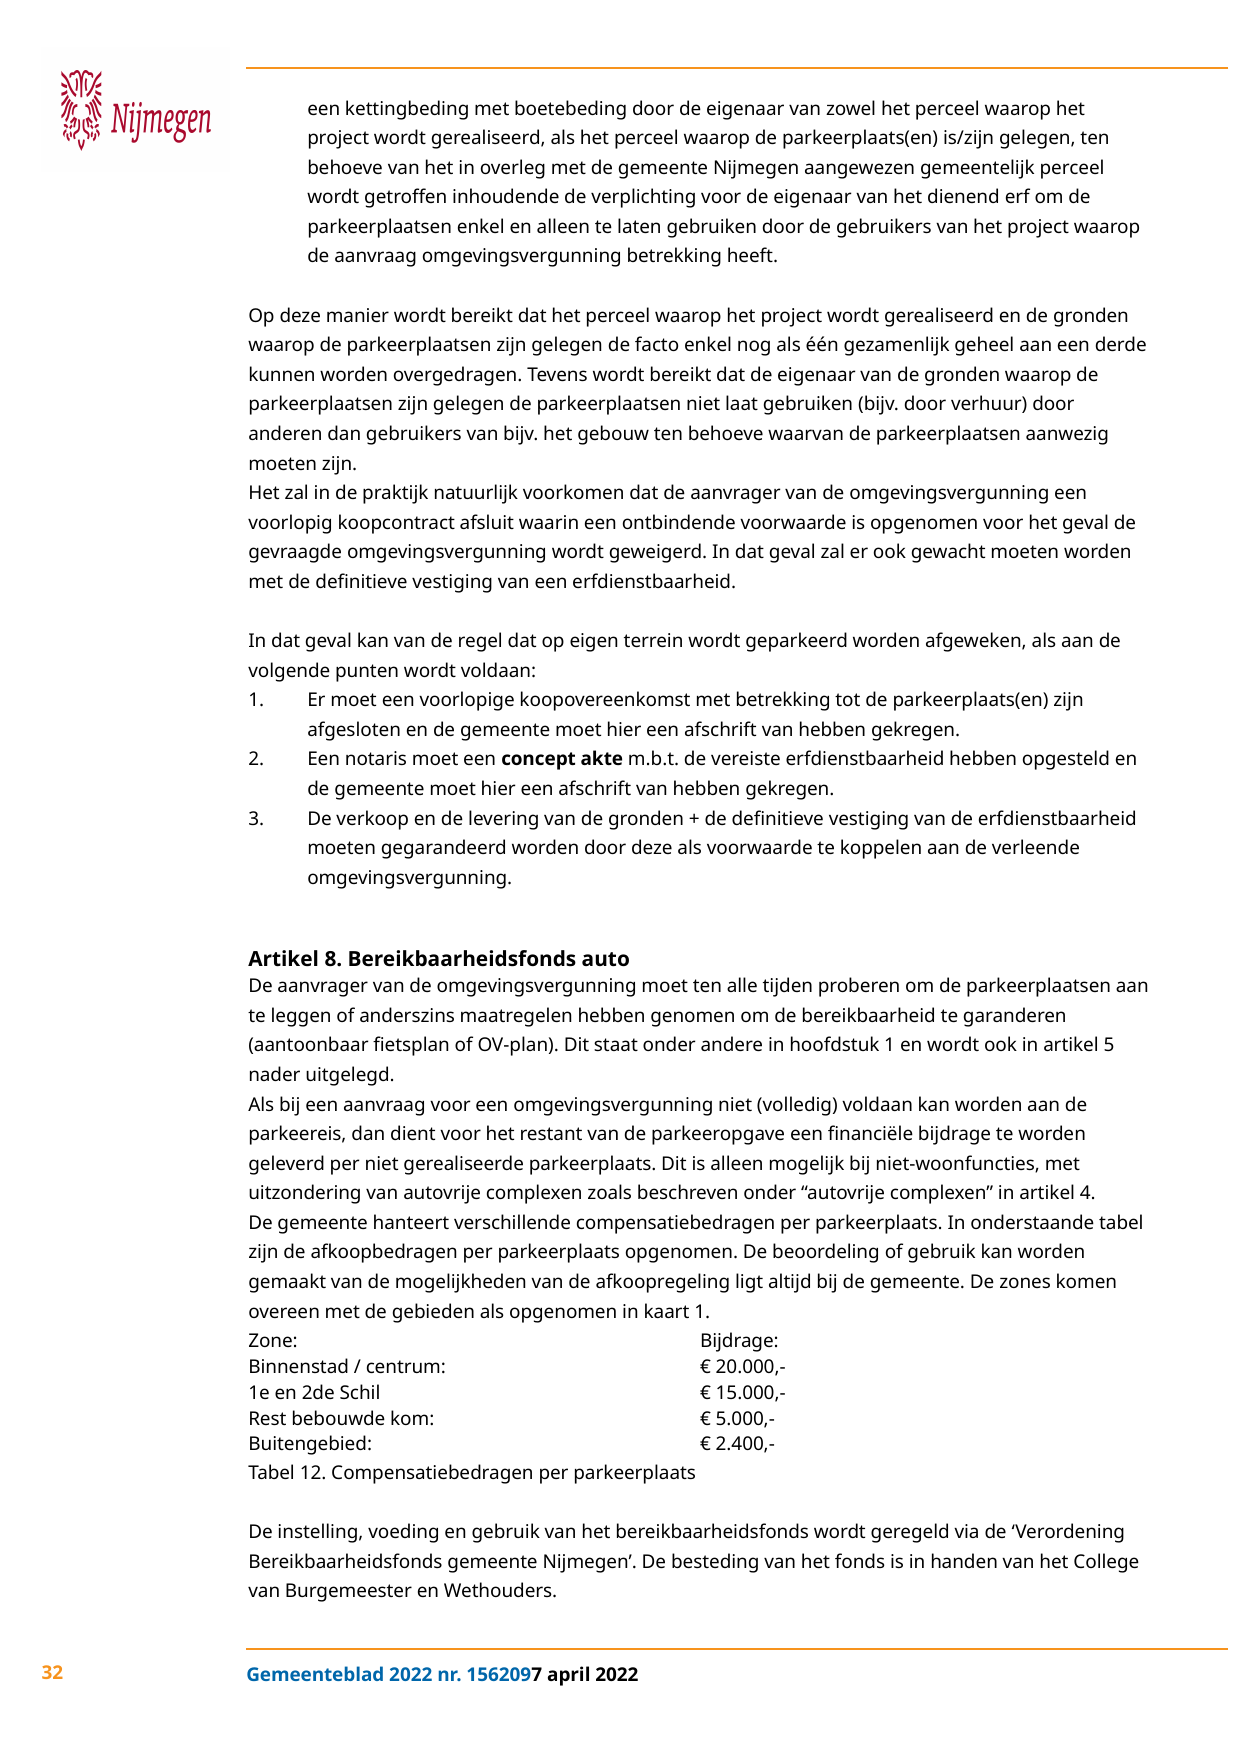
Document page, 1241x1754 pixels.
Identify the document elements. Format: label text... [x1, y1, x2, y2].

table_cell Binnenstad / centrum: [248, 1353, 700, 1379]
text Als bij een aanvraag voor een omgevingsvergunning niet (volledig) voldaan kan worden aan de parkeereis, dan dient voor het restant van de parkeeropgave een financiële bijdrage te worden geleverd per niet gerealiseerde parkeerplaats. Dit is alleen mogelijk bij niet-woonfuncties, met uitzondering van autovrije complexen zoals beschreven onder “autovrije complexen” in artikel 4. [248, 1091, 1152, 1205]
table_cell Rest bebouwde kom: [248, 1405, 700, 1430]
text De aanvrager van de omgevingsvergunning moet ten alle tijden proberen om de parkeerplaatsen aan te leggen of anderszins maatregelen hebben genomen om de bereikbaarheid te garanderen (aantoonbaar fietsplan of OV-plan). Dit staat onder andere in hoofdstuk 1 en wordt ook in artikel 5 nader uitgelegd. [248, 972, 1152, 1087]
table_cell € 2.400,- [700, 1430, 1152, 1456]
table_header Zone: [248, 1328, 700, 1353]
list Een notaris moet een concept akte m.b.t. de vereiste erfdienstbaarheid hebben opgesteld en de gemeente moet hier een afschrift van hebben gekregen. [248, 746, 1152, 801]
table_cell Buitengebied: [248, 1430, 700, 1456]
table_header Bijdrage: [700, 1328, 1152, 1353]
list De verkoop en de levering van de gronden + de definitieve vestiging van de erfdienstbaarheid moeten gegarandeerd worden door deze als voorwaarde te koppelen aan de verleende omgevingsvergunning. [248, 805, 1152, 890]
text De instelling, voeding en gebruik van het bereikbaarheidsfonds wordt geregeld via de ‘Verordening Bereikbaarheidsfonds gemeente Nijmegen’. De besteding van het fonds is in handen van het College van Burgemeester en Wethouders. [248, 1518, 1152, 1603]
table_cell € 5.000,- [700, 1405, 1152, 1430]
text Tabel 12. Compensatiebedragen per parkeerplaats [248, 1459, 1152, 1485]
text Het zal in de praktijk natuurlijk voorkomen dat de aanvrager van de omgevingsvergunning een voorlopig koopcontract afsluit waarin een ontbindende voorwaarde is opgenomen voor het geval de gevraagde omgevingsvergunning wordt geweigerd. In dat geval zal er ook gewacht moeten worden met de definitieve vestiging van een erfdienstbaarheid. [248, 479, 1152, 594]
picture [41, 47, 231, 172]
text Op deze manier wordt bereikt dat het perceel waarop het project wordt gerealiseerd en de gronden waarop de parkeerplaatsen zijn gelegen de facto enkel nog als één gezamenlijk geheel aan een derde kunnen worden overgedragen. Tevens wordt bereikt dat de eigenaar van de gronden waarop de parkeerplaatsen zijn gelegen de parkeerplaatsen niet laat gebruiken (bijv. door verhuur) door anderen dan gebruikers van bijv. het gebouw ten behoeve waarvan de parkeerplaatsen aanwezig moeten zijn. [248, 302, 1152, 476]
list Er moet een voorlopige koopovereenkomst met betrekking tot de parkeerplaats(en) zijn afgesloten en de gemeente moet hier een afschrift van hebben gekregen. [248, 686, 1152, 742]
table_cell € 15.000,- [700, 1379, 1152, 1405]
text In dat geval kan van de regel dat op eigen terrein wordt geparkeerd worden afgeweken, als aan de volgende punten wordt voldaan: [248, 627, 1152, 683]
text Artikel 8. Bereikbaarheidsfonds auto [248, 944, 1152, 972]
table_cell 1e en 2de Schil [248, 1379, 700, 1405]
list een kettingbeding met boetebeding door de eigenaar van zowel het perceel waarop het project wordt gerealiseerd, als het perceel waarop de parkeerplaats(en) is/zijn gelegen, ten behoeve van het in overleg met de gemeente Nijmegen aangewezen gemeentelijk perceel wordt getroffen inhoudende de verplichting voor de eigenaar van het dienend erf om de parkeerplaatsen enkel en alleen te laten gebruiken door de gebruikers van het project waarop de aanvraag omgevingsvergunning betrekking heeft. [248, 95, 1152, 268]
text De gemeente hanteert verschillende compensatiebedragen per parkeerplaats. In onderstaande tabel zijn de afkoopbedragen per parkeerplaats opgenomen. De beoordeling of gebruik kan worden gemaakt van de mogelijkheden van de afkoopregeling ligt altijd bij de gemeente. De zones komen overeen met de gebieden als opgenomen in kaart 1. [248, 1209, 1152, 1323]
table_cell € 20.000,- [700, 1353, 1152, 1379]
